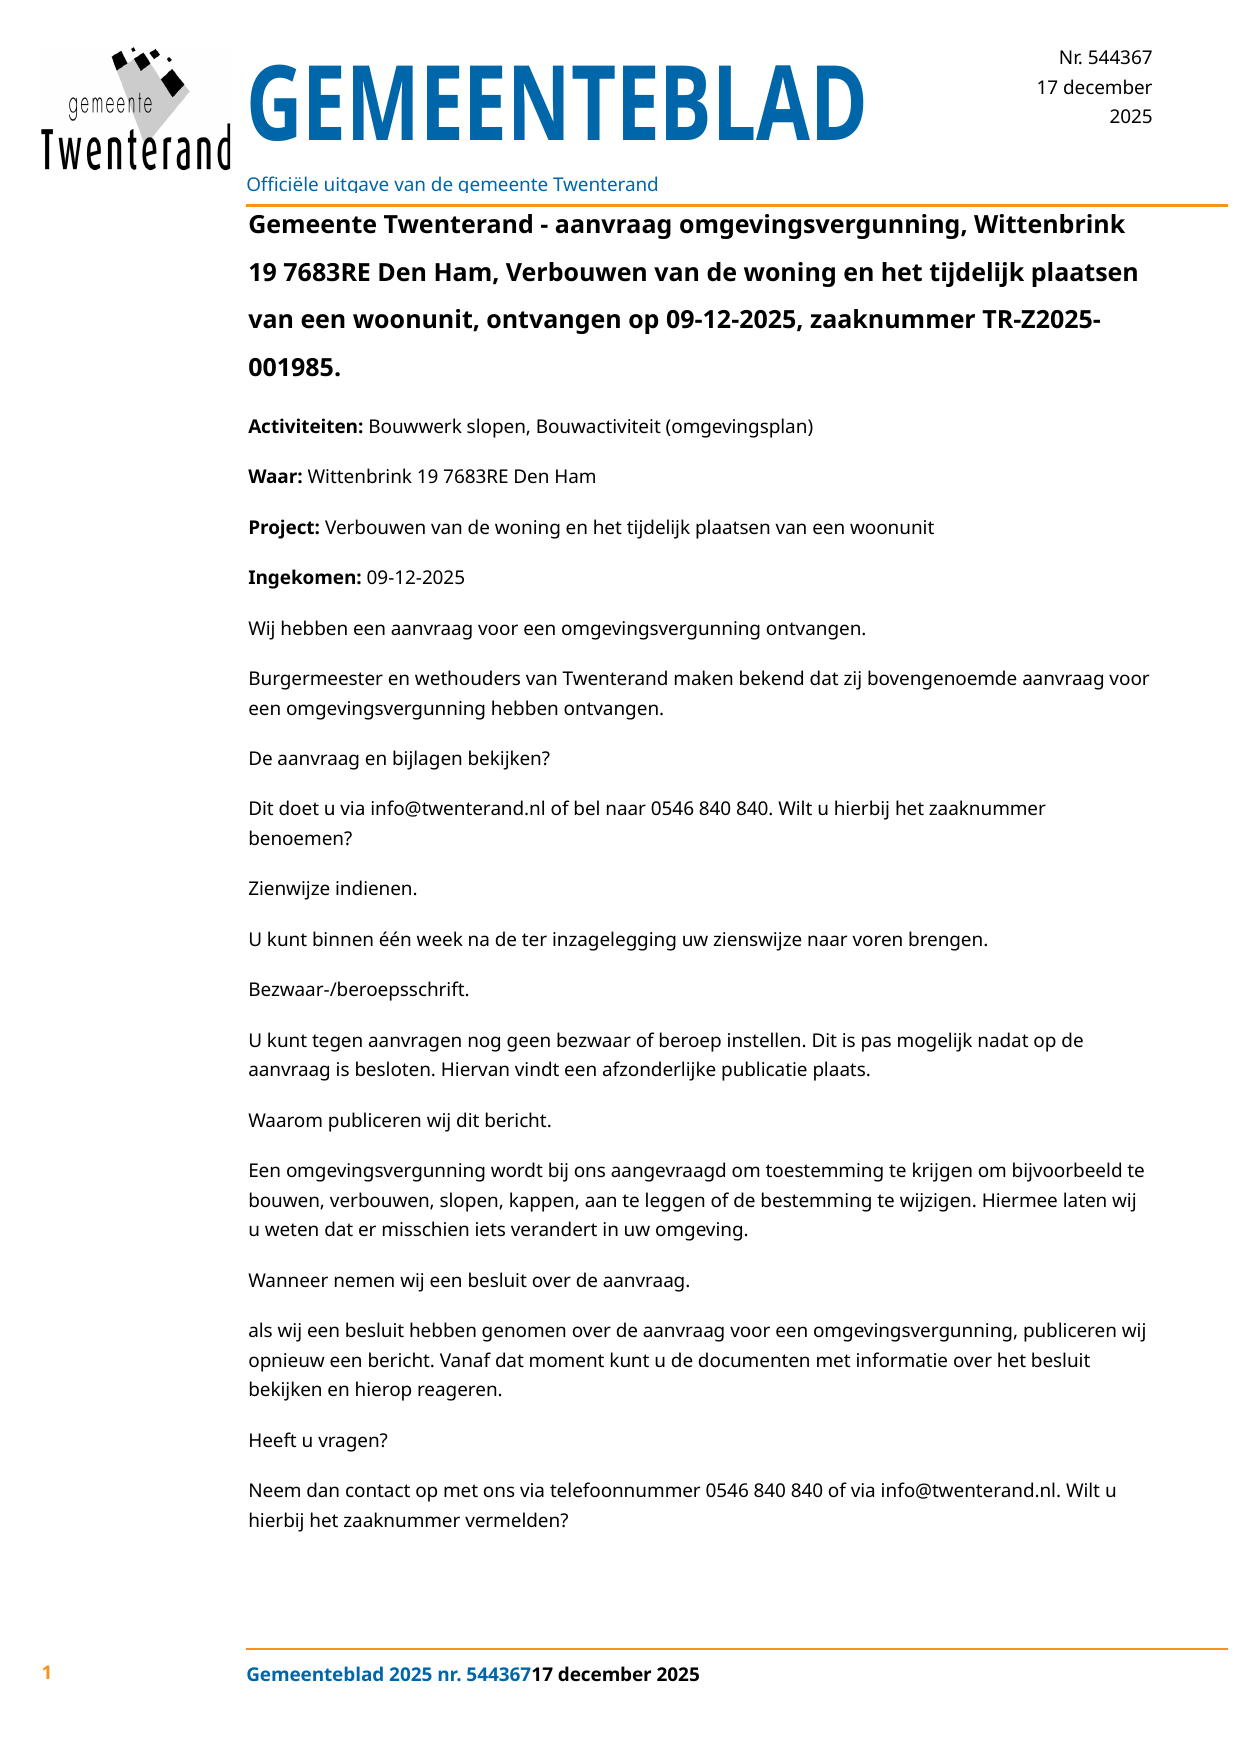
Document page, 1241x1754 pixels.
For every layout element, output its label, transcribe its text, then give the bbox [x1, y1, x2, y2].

text Bezwaar-/beroepsschrift. [248, 976, 1152, 1002]
text Heeft u vragen? [248, 1427, 1152, 1453]
text Dit doet u via info@twenterand.nl of bel naar 0546 840 840. Wilt u hierbij het zaaknummer benoemen? [248, 796, 1152, 851]
text Burgermeester en wethouders van Twenterand maken bekend dat zij bovengenoemde aanvraag voor een omgevingsvergunning hebben ontvangen. [248, 665, 1152, 721]
text als wij een besluit hebben genomen over de aanvraag voor een omgevingsvergunning, publiceren wij opnieuw een bericht. Vanaf dat moment kunt u de documenten met informatie over het besluit bekijken en hierop reageren. [248, 1317, 1152, 1402]
text Neem dan contact op met ons via telefoonnummer 0546 840 840 of via info@twenterand.nl. Wilt u hierbij het zaaknummer vermelden? [248, 1477, 1152, 1533]
text Activiteiten: Bouwwerk slopen, Bouwactiviteit (omgevingsplan) [248, 413, 1152, 439]
text Zienwijze indienen. [248, 876, 1152, 901]
text Wanneer nemen wij een besluit over de aanvraag. [248, 1267, 1152, 1293]
text Ingekomen: 09-12-2025 [248, 564, 1152, 590]
text U kunt binnen één week na de ter inzagelegging uw zienswijze naar voren brengen. [248, 926, 1152, 952]
text Wij hebben een aanvraag voor een omgevingsvergunning ontvangen. [248, 615, 1152, 641]
text Waar: Wittenbrink 19 7683RE Den Ham [248, 463, 1152, 489]
text Waarom publiceren wij dit bericht. [248, 1107, 1152, 1133]
text Gemeente Twenterand - aanvraag omgevingsvergunning, Wittenbrink 19 7683RE Den Ham, Verbouwen van de woning en het tijdelijk plaatsen van een woonunit, ontvangen op 09-12-2025, zaaknummer TR-Z2025-001985. [248, 207, 1152, 384]
picture [41, 47, 231, 172]
text De aanvraag en bijlagen bekijken? [248, 745, 1152, 771]
text U kunt tegen aanvragen nog geen bezwaar of beroep instellen. Dit is pas mogelijk nadat op de aanvraag is besloten. Hiervan vindt een afzonderlijke publicatie plaats. [248, 1027, 1152, 1082]
text Project: Verbouwen van de woning en het tijdelijk plaatsen van een woonunit [248, 514, 1152, 540]
text Een omgevingsvergunning wordt bij ons aangevraagd om toestemming te krijgen om bijvoorbeeld te bouwen, verbouwen, slopen, kappen, aan te leggen of de bestemming te wijzigen. Hiermee laten wij u weten dat er misschien iets verandert in uw omgeving. [248, 1157, 1152, 1242]
